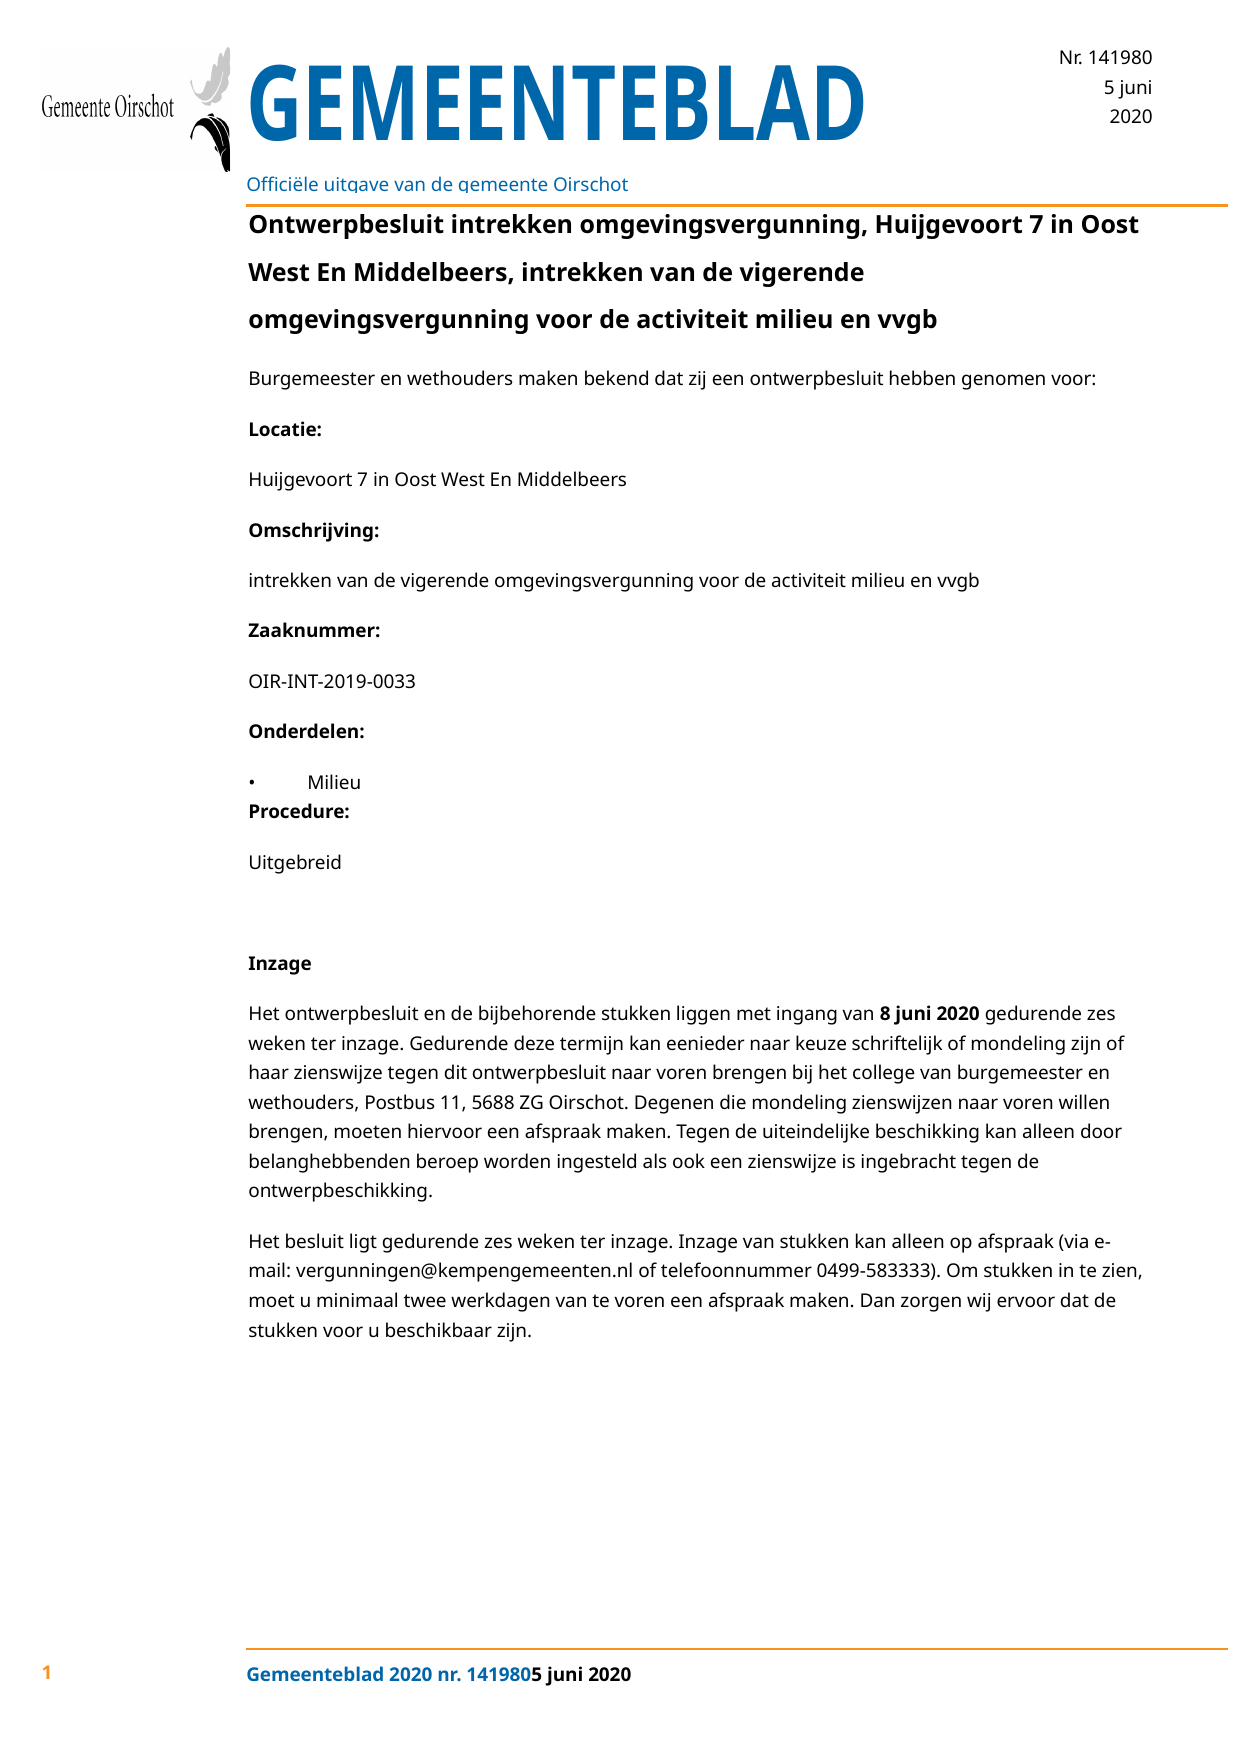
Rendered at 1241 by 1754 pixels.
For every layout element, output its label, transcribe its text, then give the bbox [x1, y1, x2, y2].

text OIR-INT-2019-0033 [248, 668, 1152, 694]
text Onderdelen: [248, 718, 1152, 744]
list Milieu [248, 769, 1152, 794]
text Het ontwerpbesluit en de bijbehorende stukken liggen met ingang van 8 juni 2020 gedurende zes weken ter inzage. Gedurende deze termijn kan eenieder naar keuze schriftelijk of mondeling zijn of haar zienswijze tegen dit ontwerpbesluit naar voren brengen bij het college van burgemeester en wethouders, Postbus 11, 5688 ZG Oirschot. Degenen die mondeling zienswijzen naar voren willen brengen, moeten hiervoor een afspraak maken. Tegen de uiteindelijke beschikking kan alleen door belanghebbenden beroep worden ingesteld als ook een zienswijze is ingebracht tegen de ontwerpbeschikking. [248, 1000, 1152, 1203]
text Het besluit ligt gedurende zes weken ter inzage. Inzage van stukken kan alleen op afspraak (via e-mail: vergunningen@kempengemeenten.nl of telefoonnummer 0499-583333). Om stukken in te zien, moet u minimaal twee werkdagen van te voren een afspraak maken. Dan zorgen wij ervoor dat de stukken voor u beschikbaar zijn. [248, 1228, 1152, 1342]
text Huijgevoort 7 in Oost West En Middelbeers [248, 466, 1152, 492]
text Omschrijving: [248, 517, 1152, 542]
text Inzage [248, 950, 1152, 975]
picture [41, 47, 231, 172]
text intrekken van de vigerende omgevingsvergunning voor de activiteit milieu en vvgb [248, 567, 1152, 593]
text Locatie: [248, 416, 1152, 442]
text Procedure: [248, 798, 1152, 824]
text Zaaknummer: [248, 618, 1152, 643]
text Ontwerpbesluit intrekken omgevingsvergunning, Huijgevoort 7 in Oost West En Middelbeers, intrekken van de vigerende omgevingsvergunning voor de activiteit milieu en vvgb [248, 207, 1152, 336]
text Uitgebreid [248, 849, 1152, 874]
text Burgemeester en wethouders maken bekend dat zij een ontwerpbesluit hebben genomen voor: [248, 366, 1152, 391]
